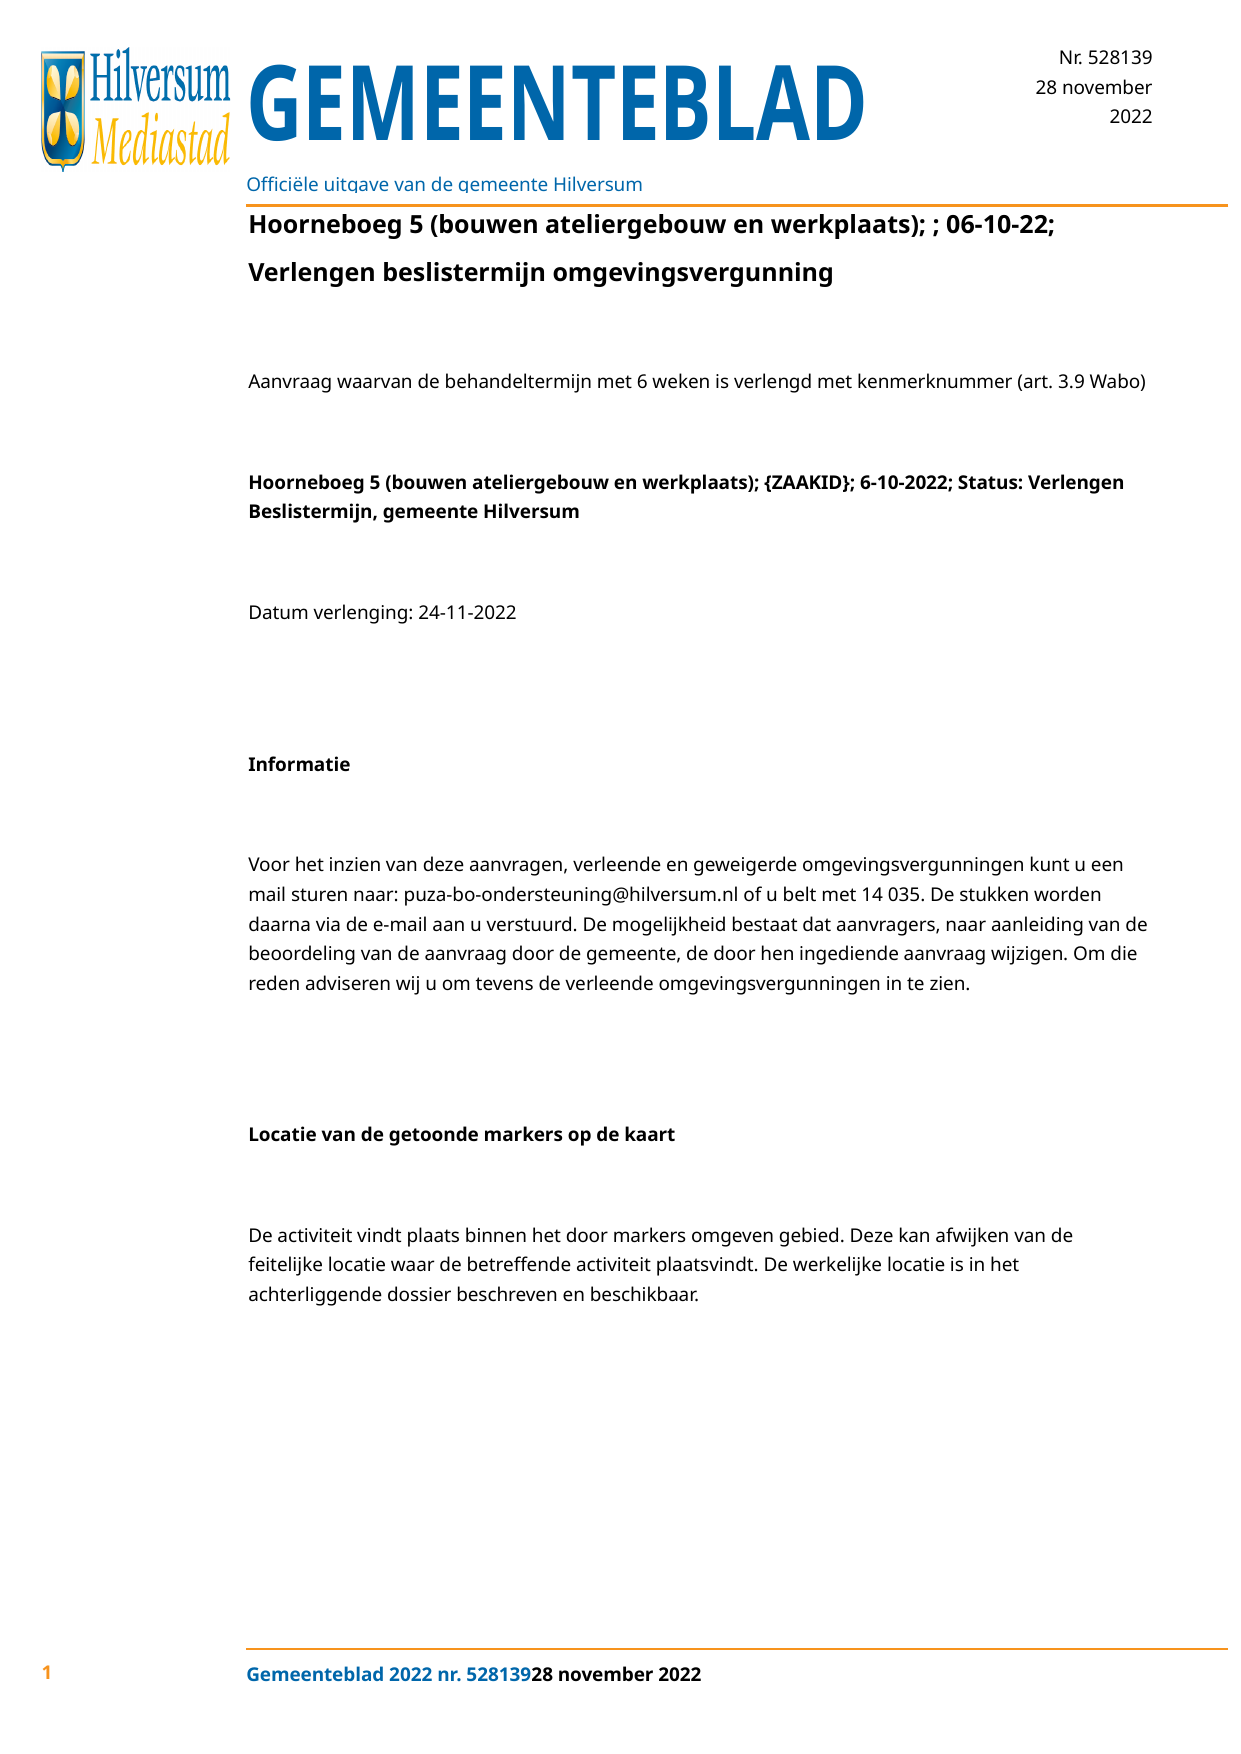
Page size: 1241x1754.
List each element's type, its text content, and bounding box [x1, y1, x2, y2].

picture [41, 47, 231, 172]
text Aanvraag waarvan de behandeltermijn met 6 weken is verlengd met kenmerknummer (art. 3.9 Wabo) [248, 368, 1152, 394]
text Hoorneboeg 5 (bouwen ateliergebouw en werkplaats); ; 06-10-22; Verlengen beslistermijn omgevingsvergunning [248, 207, 1152, 288]
text Hoorneboeg 5 (bouwen ateliergebouw en werkplaats); {ZAAKID}; 6-10-2022; Status: Verlengen Beslistermijn, gemeente Hilversum [248, 469, 1152, 524]
text Locatie van de getoonde markers op de kaart [248, 1121, 1152, 1147]
text Informatie [248, 751, 1152, 777]
text Datum verlenging: 24-11-2022 [248, 599, 1152, 625]
text De activiteit vindt plaats binnen het door markers omgeven gebied. Deze kan afwijken van de feitelijke locatie waar de betreffende activiteit plaatsvindt. De werkelijke locatie is in het achterliggende dossier beschreven en beschikbaar. [248, 1222, 1152, 1307]
text Voor het inzien van deze aanvragen, verleende en geweigerde omgevingsvergunningen kunt u een mail sturen naar: puza-bo-ondersteuning@hilversum.nl of u belt met 14 035. De stukken worden daarna via de e-mail aan u verstuurd. De mogelijkheid bestaat dat aanvragers, naar aanleiding van de beoordeling van de aanvraag door de gemeente, de door hen ingediende aanvraag wijzigen. Om die reden adviseren wij u om tevens de verleende omgevingsvergunningen in te zien. [248, 852, 1152, 996]
